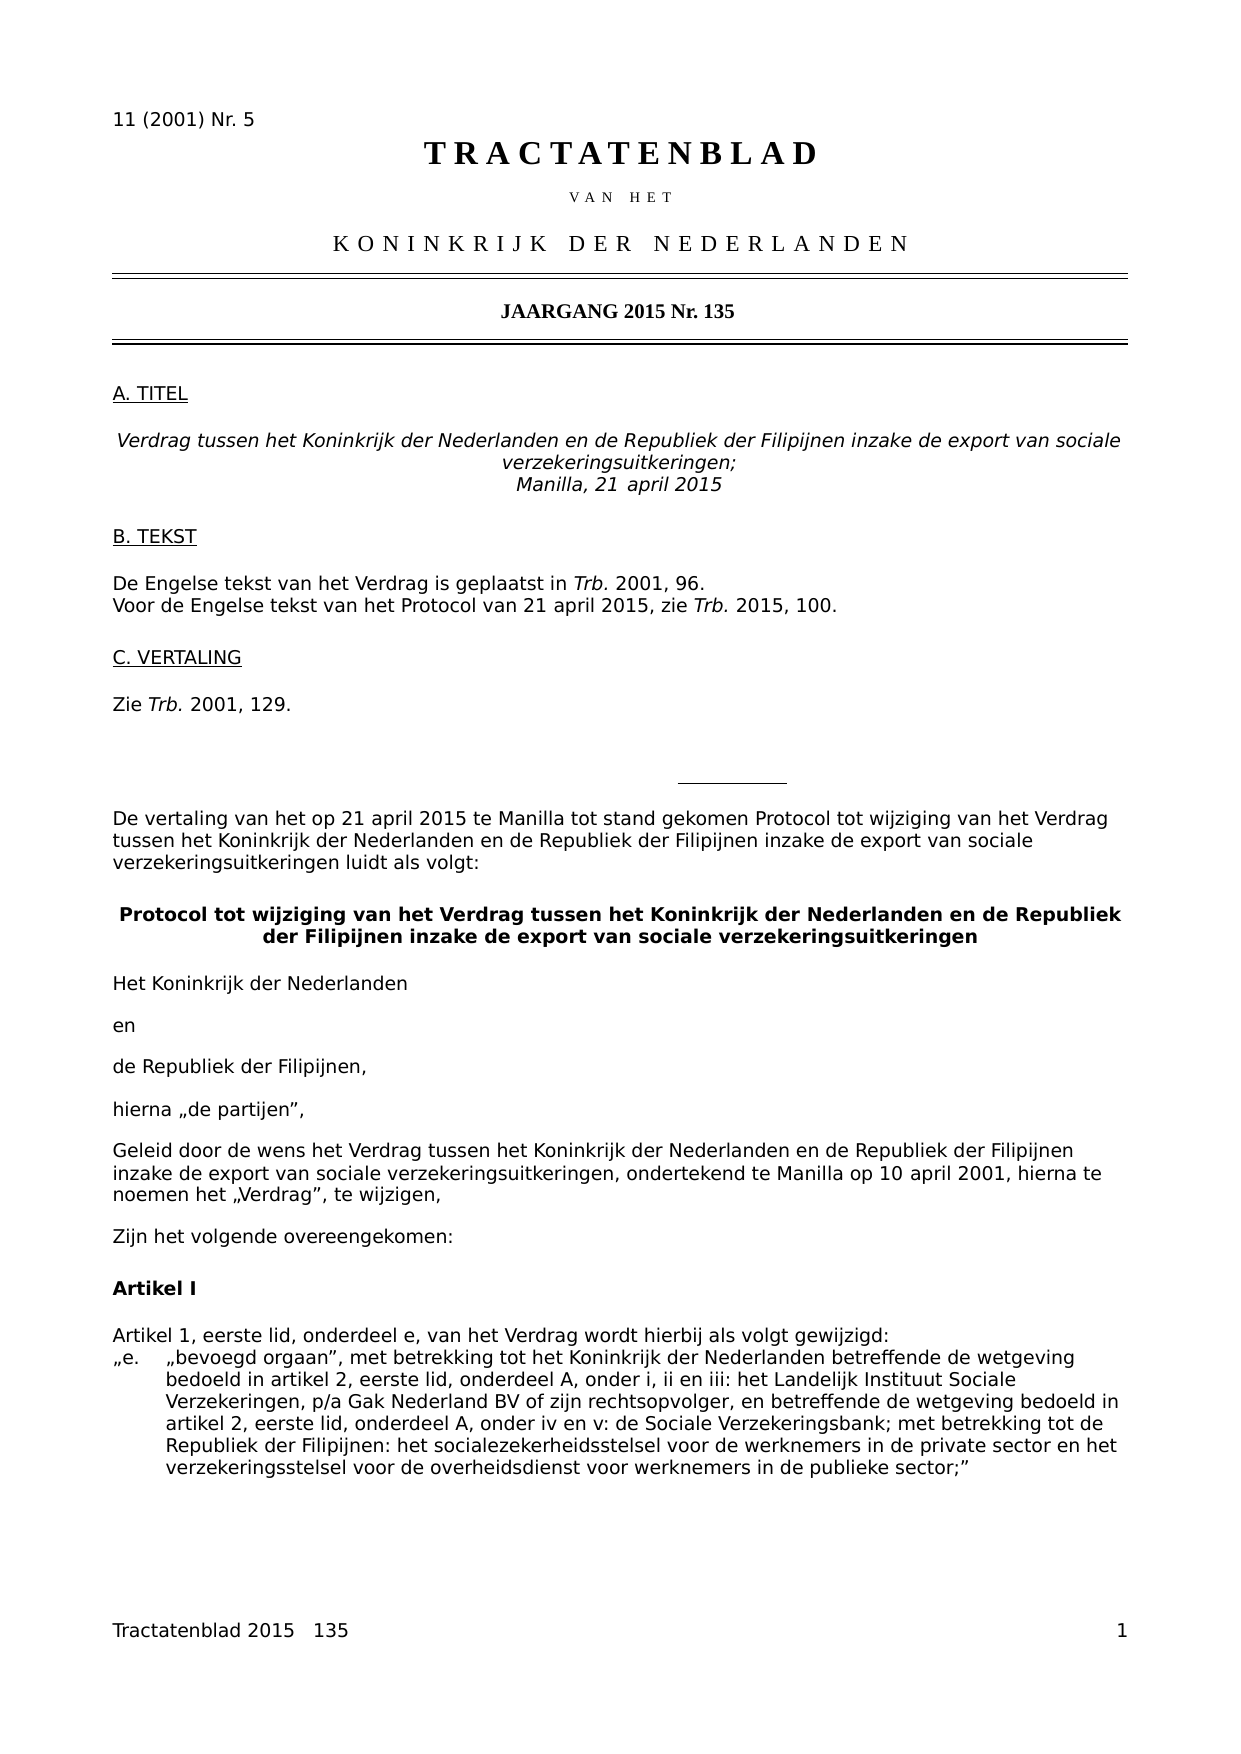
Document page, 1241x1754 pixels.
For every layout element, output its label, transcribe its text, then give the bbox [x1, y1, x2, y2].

text 11 (2001) Nr. 5 [112, 109, 1128, 131]
text hierna „de partijen”, [112, 1098, 1128, 1120]
text De vertaling van het op 21 april 2015 te Manilla tot stand gekomen Protocol tot wijziging van het Verdrag tussen het Koninkrijk der Nederlanden en de Republiek der Filipijnen inzake de export van sociale verzekeringsuitkeringen luidt als volgt: [112, 808, 1128, 873]
text Verdrag tussen het Koninkrijk der Nederlanden en de Republiek der Filipijnen inzake de export van sociale verzekeringsuitkeringen; [112, 430, 1128, 474]
text „e. „bevoegd orgaan”, met betrekking tot het Koninkrijk der Nederlanden betreffende de wetgeving bedoeld in artikel 2, eerste lid, onderdeel A, onder i, ii en iii: het Landelijk Instituut Sociale Verzekeringen, p/a Gak Nederland BV of zijn rechtsopvolger, en betreffende de wetgeving bedoeld in artikel 2, eerste lid, onderdeel A, onder iv en v: de Sociale Verzekeringsbank; met betrekking tot de Republiek der Filipijnen: het socialezekerheidsstelsel voor de werknemers in de private sector en het verzekeringsstelsel voor de overheidsdienst voor werknemers in de publieke sector;” [112, 1347, 1128, 1479]
text Voor de Engelse tekst van het Protocol van 21 april 2015, zie Trb. 2015, 100. [112, 595, 1128, 617]
text Manilla, 21 april 2015 [112, 474, 1128, 496]
text De Engelse tekst van het Verdrag is geplaatst in Trb. 2001, 96. [112, 573, 1128, 595]
text Artikel 1, eerste lid, onderdeel e, van het Verdrag wordt hierbij als volgt gewijzigd: [112, 1325, 1128, 1347]
subtitle B. TEKST [112, 526, 1128, 548]
text Het Koninkrijk der Nederlanden [112, 972, 1128, 994]
text Geleid door de wens het Verdrag tussen het Koninkrijk der Nederlanden en de Republiek der Filipijnen inzake de export van sociale verzekeringsuitkeringen, ondertekend te Manilla op 10 april 2001, hierna te noemen het „Verdrag”, te wijzigen, [112, 1140, 1128, 1206]
text TRACTATENBLAD [112, 133, 1128, 172]
subtitle Artikel I [112, 1278, 1128, 1300]
text de Republiek der Filipijnen, [112, 1056, 1128, 1078]
text Zie Trb. 2001, 129. [112, 694, 1128, 716]
text Zijn het volgende overeengekomen: [112, 1226, 1128, 1248]
text VAN HET [112, 189, 1128, 206]
subtitle C. VERTALING [112, 647, 1128, 669]
text JAARGANG 2015 Nr. 135 [112, 299, 1128, 323]
subtitle A. TITEL [112, 383, 1128, 405]
text en [112, 1014, 1128, 1036]
text KONINKRIJK DER NEDERLANDEN [112, 229, 1128, 256]
subtitle Protocol tot wijziging van het Verdrag tussen het Koninkrijk der Nederlanden en de Republiek der Filipijnen inzake de export van sociale verzekeringsuitkeringen [112, 903, 1128, 947]
